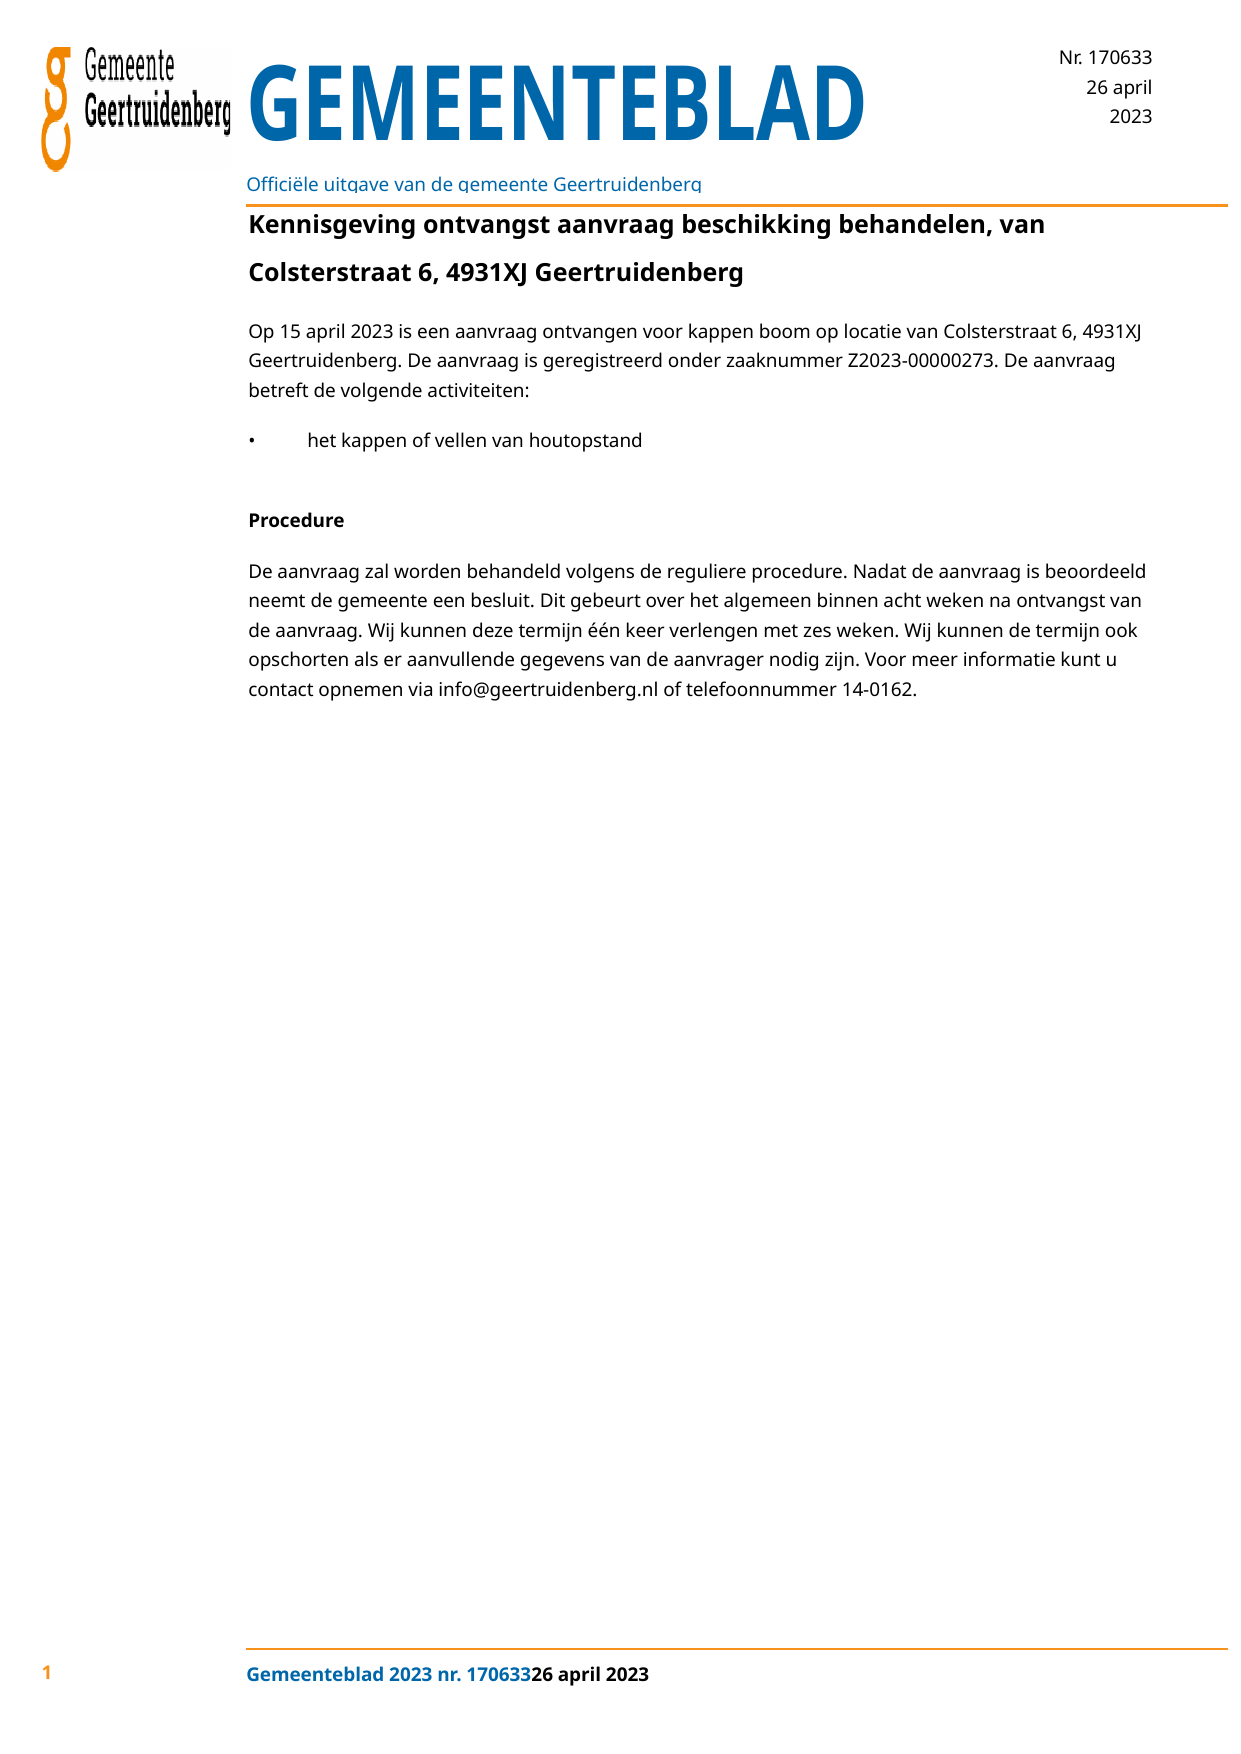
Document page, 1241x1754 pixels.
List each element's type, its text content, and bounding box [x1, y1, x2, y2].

text Procedure [248, 507, 1152, 533]
text De aanvraag zal worden behandeld volgens de reguliere procedure. Nadat de aanvraag is beoordeeld neemt de gemeente een besluit. Dit gebeurt over het algemeen binnen acht weken na ontvangst van de aanvraag. Wij kunnen deze termijn één keer verlengen met zes weken. Wij kunnen de termijn ook opschorten als er aanvullende gegevens van de aanvrager nodig zijn. Voor meer informatie kunt u contact opnemen via info@geertruidenberg.nl of telefoonnummer 14-0162. [248, 558, 1152, 702]
text Kennisgeving ontvangst aanvraag beschikking behandelen, van Colsterstraat 6, 4931XJ Geertruidenberg [248, 207, 1152, 288]
list het kappen of vellen van houtopstand [248, 427, 1152, 453]
picture [41, 47, 231, 172]
text Op 15 april 2023 is een aanvraag ontvangen voor kappen boom op locatie van Colsterstraat 6, 4931XJ Geertruidenberg. De aanvraag is geregistreerd onder zaaknummer Z2023-00000273. De aanvraag betreft de volgende activiteiten: [248, 318, 1152, 403]
